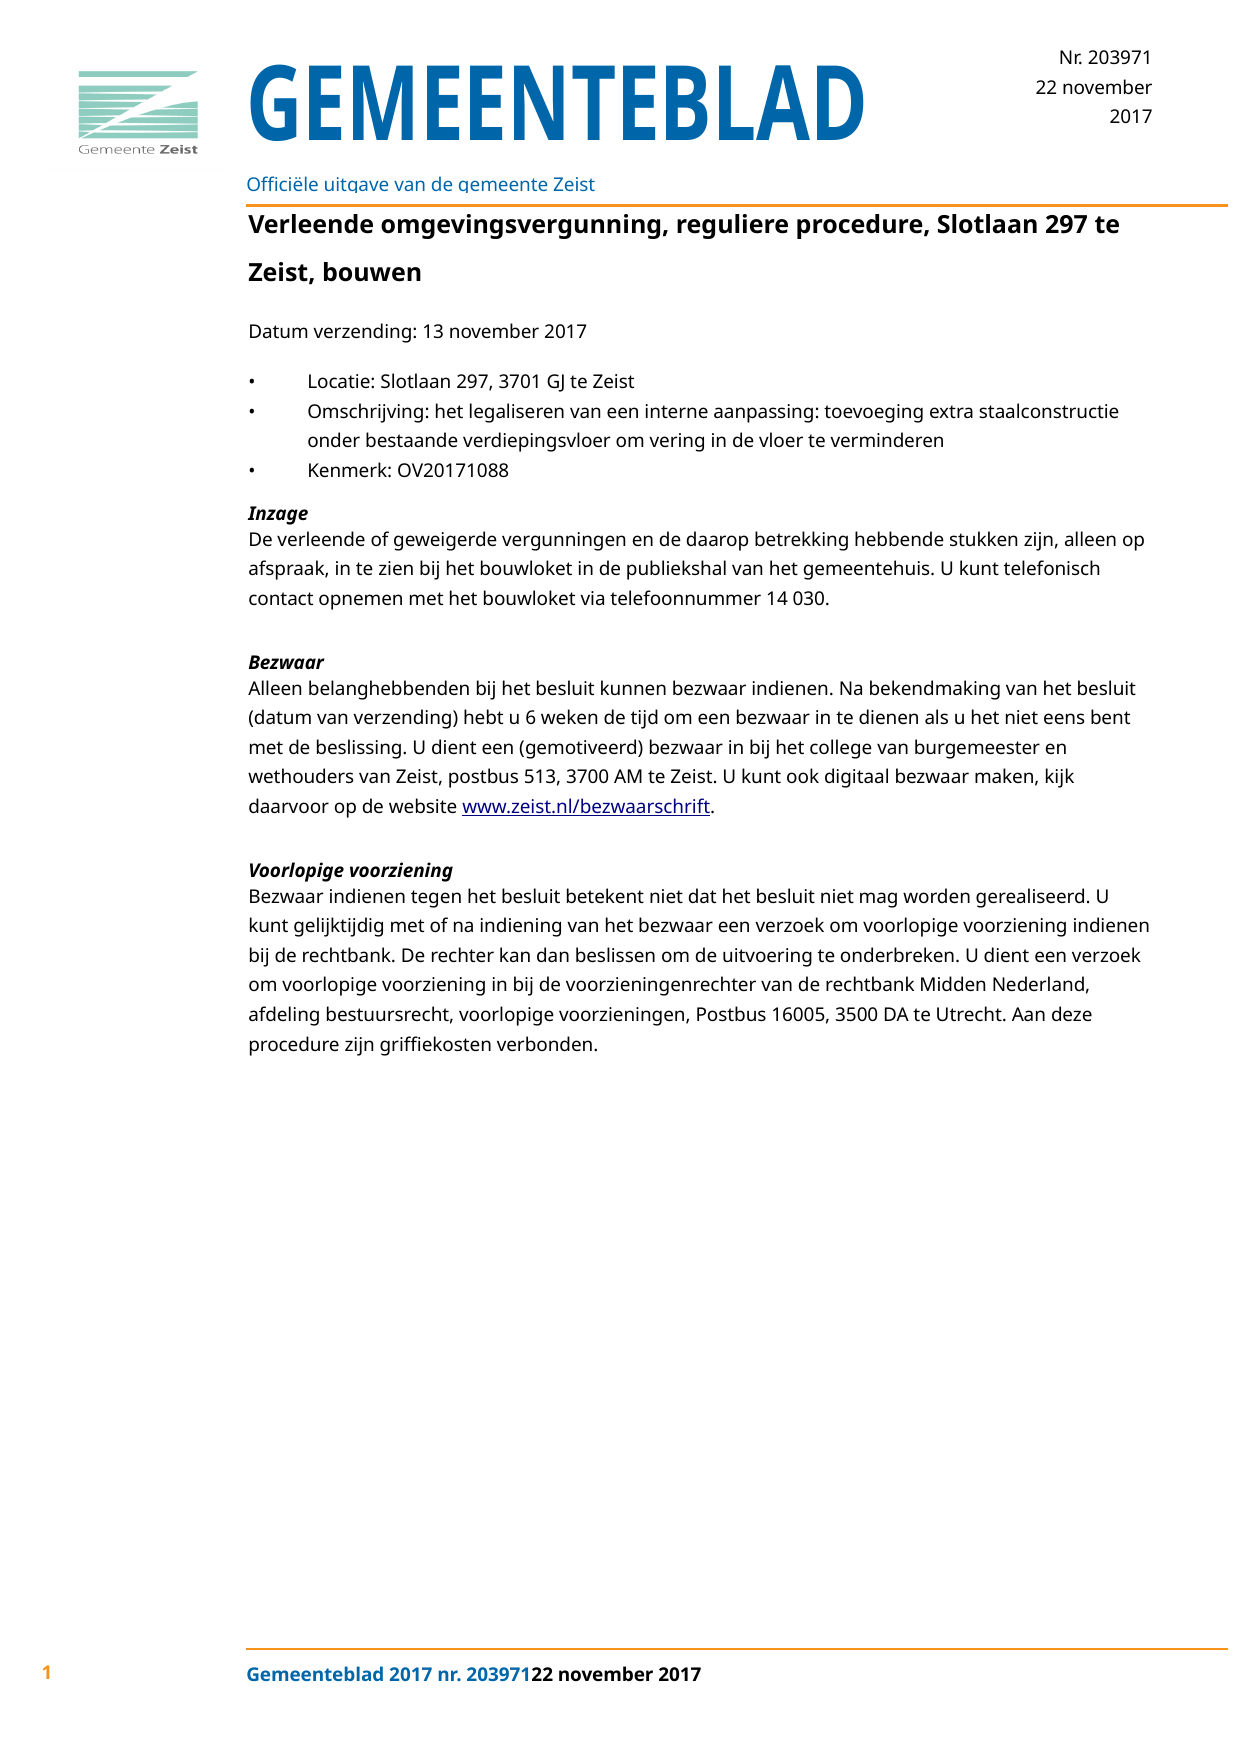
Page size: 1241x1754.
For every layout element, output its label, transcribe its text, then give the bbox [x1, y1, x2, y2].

text Bezwaar [248, 649, 1152, 675]
text Bezwaar indienen tegen het besluit betekent niet dat het besluit niet mag worden gerealiseerd. U kunt gelijktijdig met of na indiening van het bezwaar een verzoek om voorlopige voorziening indienen bij de rechtbank. De rechter kan dan beslissen om de uitvoering te onderbreken. U dient een verzoek om voorlopige voorziening in bij de voorzieningenrechter van de rechtbank Midden Nederland, afdeling bestuursrecht, voorlopige voorzieningen, Postbus 16005, 3500 DA te Utrecht. Aan deze procedure zijn griffiekosten verbonden. [248, 883, 1152, 1056]
text Datum verzending: 13 november 2017 [248, 318, 1152, 344]
list Omschrijving: het legaliseren van een interne aanpassing: toevoeging extra staalconstructie onder bestaande verdiepingsvloer om vering in de vloer te verminderen [248, 398, 1152, 453]
list Kenmerk: OV20171088 [248, 457, 1152, 483]
picture [41, 47, 231, 172]
text De verleende of geweigerde vergunningen en de daarop betrekking hebbende stukken zijn, alleen op afspraak, in te zien bij het bouwloket in de publiekshal van het gemeentehuis. U kunt telefonisch contact opnemen met het bouwloket via telefoonnummer 14 030. [248, 526, 1152, 611]
text Verleende omgevingsvergunning, reguliere procedure, Slotlaan 297 te Zeist, bouwen [248, 207, 1152, 288]
text Inzage [248, 500, 1152, 526]
text Voorlopige voorziening [248, 857, 1152, 883]
text Alleen belanghebbenden bij het besluit kunnen bezwaar indienen. Na bekendmaking van het besluit (datum van verzending) hebt u 6 weken de tijd om een bezwaar in te dienen als u het niet eens bent met de beslissing. U dient een (gemotiveerd) bezwaar in bij het college van burgemeester en wethouders van Zeist, postbus 513, 3700 AM te Zeist. U kunt ook digitaal bezwaar maken, kijk daarvoor op de website www.zeist.nl/bezwaarschrift. [248, 675, 1152, 819]
list Locatie: Slotlaan 297, 3701 GJ te Zeist [248, 368, 1152, 394]
